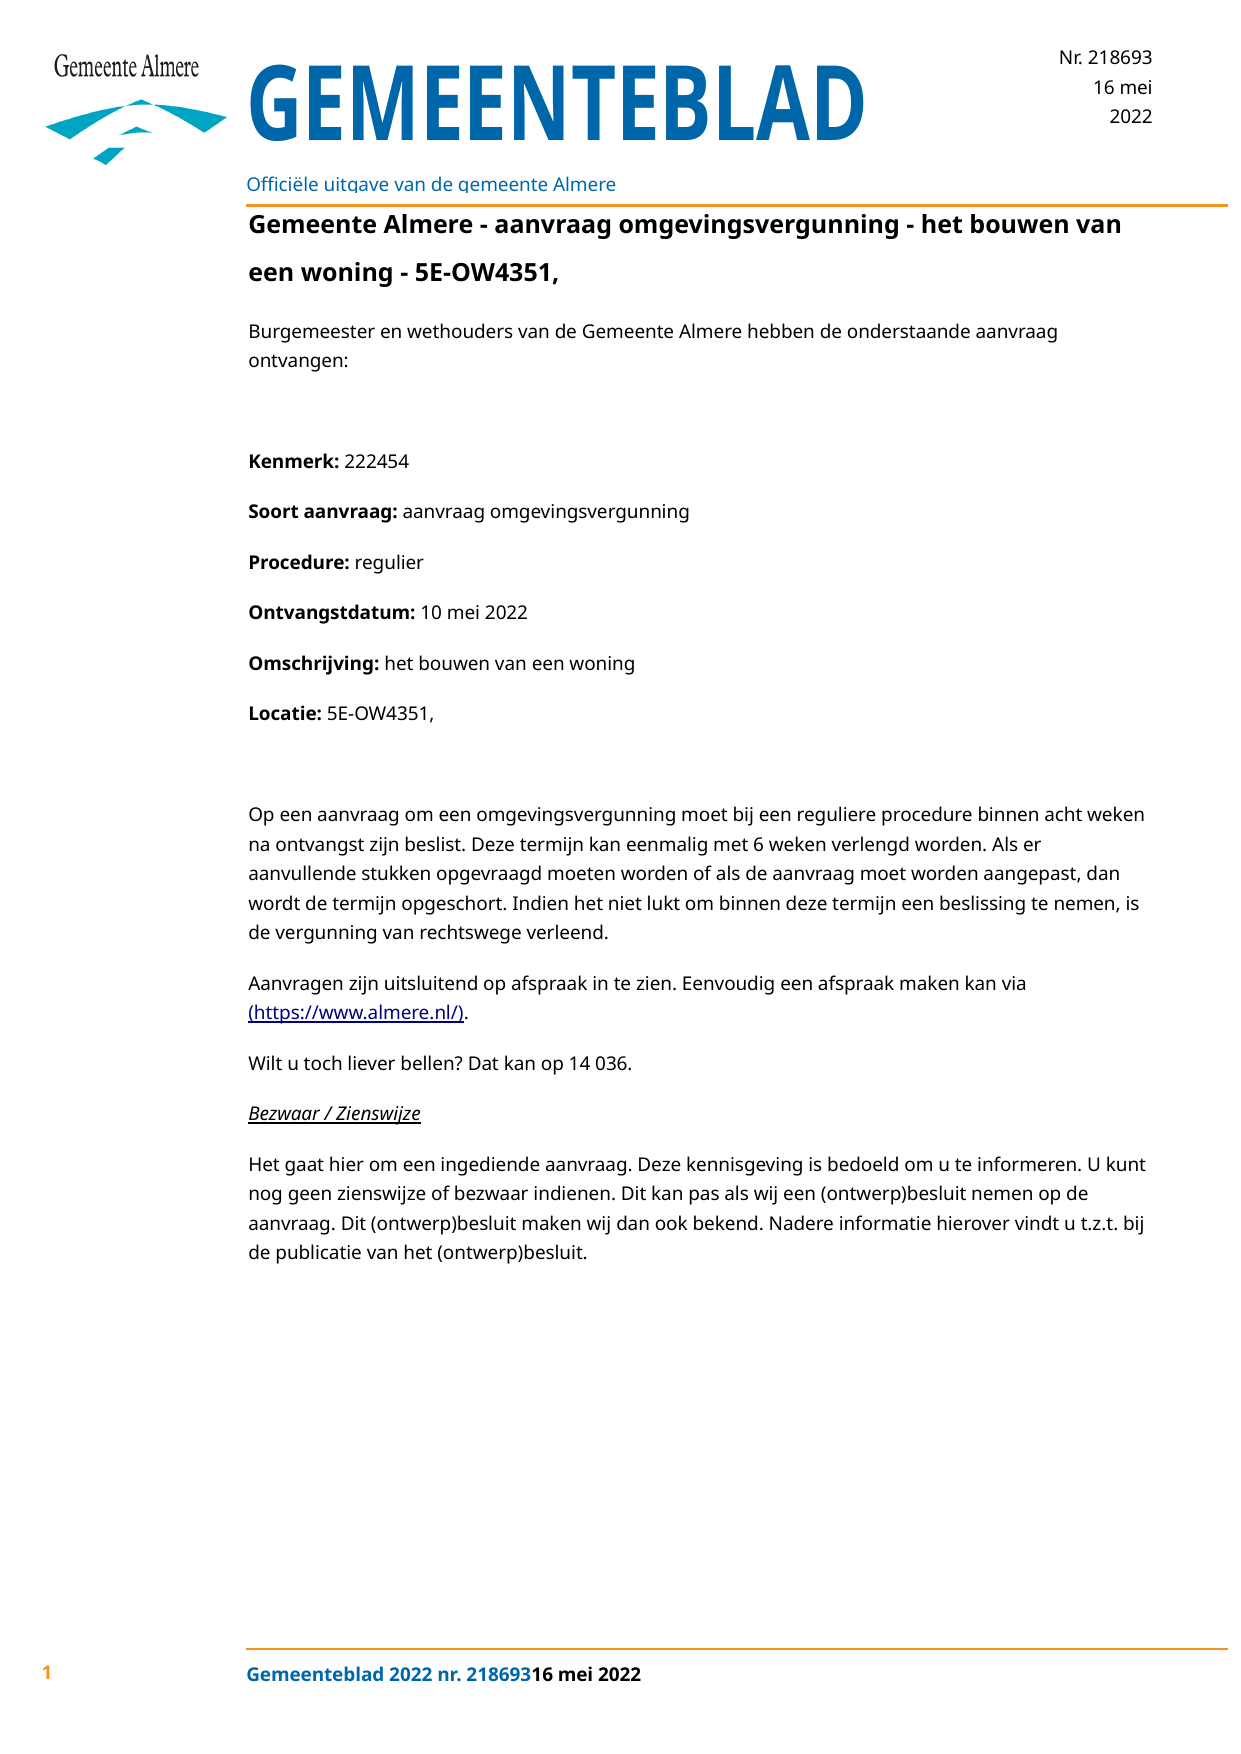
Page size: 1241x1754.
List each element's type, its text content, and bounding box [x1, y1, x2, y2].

text Op een aanvraag om een omgevingsvergunning moet bij een reguliere procedure binnen acht weken na ontvangst zijn beslist. Deze termijn kan eenmalig met 6 weken verlengd worden. Als er aanvullende stukken opgevraagd moeten worden of als de aanvraag moet worden aangepast, dan wordt de termijn opgeschort. Indien het niet lukt om binnen deze termijn een beslissing te nemen, is de vergunning van rechtswege verleend. [248, 801, 1152, 945]
text Burgemeester en wethouders van de Gemeente Almere hebben de onderstaande aanvraag ontvangen: [248, 318, 1152, 373]
text Kenmerk: 222454 [248, 448, 1152, 474]
picture [41, 47, 231, 172]
text Procedure: regulier [248, 549, 1152, 575]
text Soort aanvraag: aanvraag omgevingsvergunning [248, 499, 1152, 524]
text Locatie: 5E-OW4351, [248, 700, 1152, 726]
text Ontvangstdatum: 10 mei 2022 [248, 599, 1152, 625]
text Wilt u toch liever bellen? Dat kan op 14 036. [248, 1050, 1152, 1076]
text Omschrijving: het bouwen van een woning [248, 650, 1152, 676]
text Bezwaar / Zienswijze [248, 1100, 1152, 1126]
text Aanvragen zijn uitsluitend op afspraak in te zien. Eenvoudig een afspraak maken kan via (https://www.almere.nl/). [248, 970, 1152, 1025]
text Het gaat hier om een ingediende aanvraag. Deze kennisgeving is bedoeld om u te informeren. U kunt nog geen zienswijze of bezwaar indienen. Dit kan pas als wij een (ontwerp)besluit nemen op de aanvraag. Dit (ontwerp)besluit maken wij dan ook bekend. Nadere informatie hierover vindt u t.z.t. bij de publicatie van het (ontwerp)besluit. [248, 1151, 1152, 1265]
text Gemeente Almere - aanvraag omgevingsvergunning - het bouwen van een woning - 5E-OW4351, [248, 207, 1152, 288]
